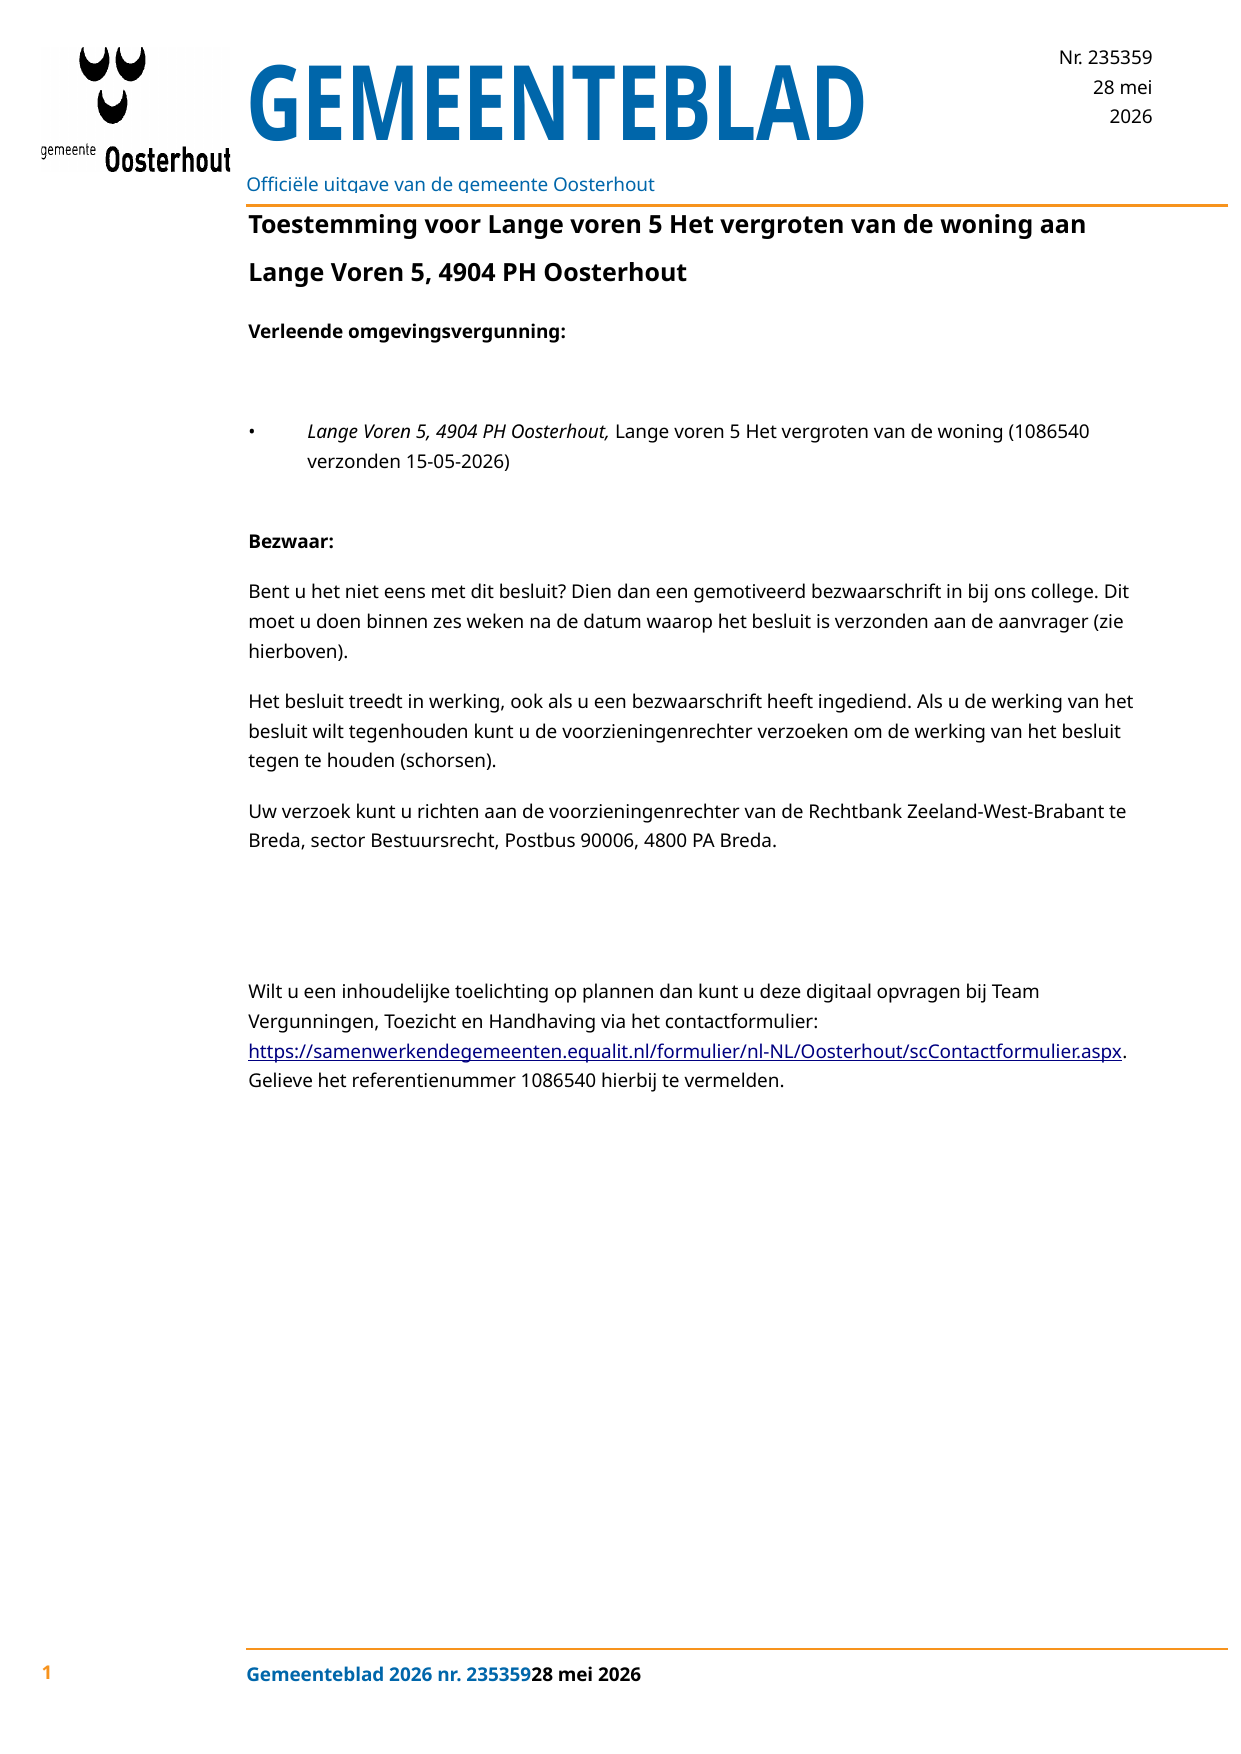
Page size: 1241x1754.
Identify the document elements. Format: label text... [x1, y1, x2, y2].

text Wilt u een inhoudelijke toelichting op plannen dan kunt u deze digitaal opvragen bij Team Vergunningen, Toezicht en Handhaving via het contactformulier: https://samenwerkendegemeenten.equalit.nl/formulier/nl-NL/Oosterhout/scContactformulier.aspx. Gelieve het referentienummer 1086540 hierbij te vermelden. [248, 979, 1152, 1093]
text Toestemming voor Lange voren 5 Het vergroten van de woning aan Lange Voren 5, 4904 PH Oosterhout [248, 207, 1152, 288]
text Bent u het niet eens met dit besluit? Dien dan een gemotiveerd bezwaarschrift in bij ons college. Dit moet u doen binnen zes weken na de datum waarop het besluit is verzonden aan de aanvrager (zie hierboven). [248, 579, 1152, 664]
picture [41, 47, 231, 172]
text Bezwaar: [248, 528, 1152, 554]
text Het besluit treedt in werking, ook als u een bezwaarschrift heeft ingediend. Als u de werking van het besluit wilt tegenhouden kunt u de voorzieningenrechter verzoeken om de werking van het besluit tegen te houden (schorsen). [248, 688, 1152, 773]
text Uw verzoek kunt u richten aan de voorzieningenrechter van de Rechtbank Zeeland-West-Brabant te Breda, sector Bestuursrecht, Postbus 90006, 4800 PA Breda. [248, 798, 1152, 853]
text Verleende omgevingsvergunning: [248, 318, 1152, 344]
list Lange Voren 5, 4904 PH Oosterhout, Lange voren 5 Het vergroten van de woning (1086540 verzonden 15-05-2026) [248, 419, 1152, 474]
